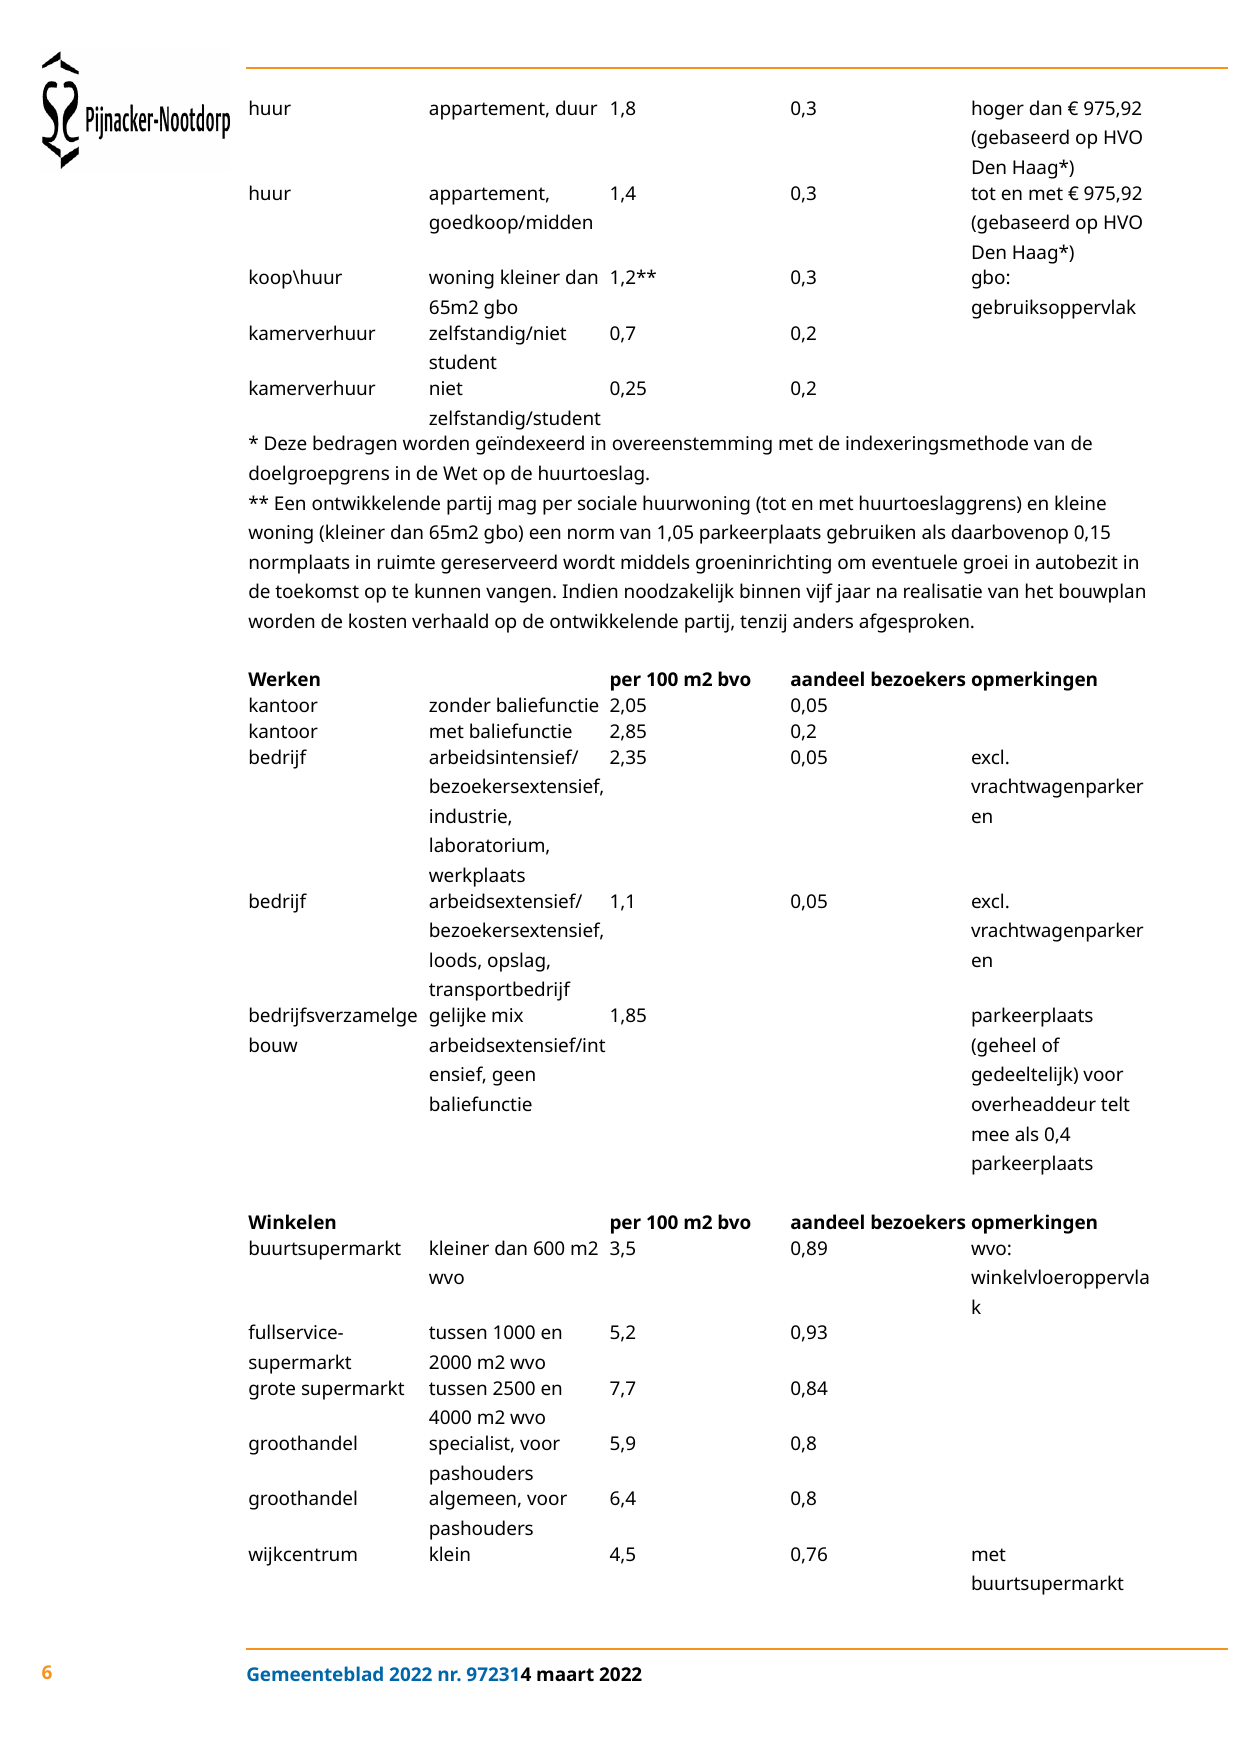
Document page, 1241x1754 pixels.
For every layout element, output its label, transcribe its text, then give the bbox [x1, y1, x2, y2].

table_cell klein [429, 1541, 609, 1596]
table_header opmerkingen [971, 667, 1152, 692]
table_cell 2,85 [609, 718, 790, 744]
table_header opmerkingen [971, 1209, 1152, 1235]
table_cell appartement, goedkoop/midden [429, 180, 609, 264]
table_cell 7,7 [609, 1375, 790, 1430]
table_cell woning kleiner dan 65m2 gbo [429, 265, 609, 320]
table_cell 0,8 [790, 1430, 971, 1486]
table_cell 0,2 [790, 375, 971, 431]
table_cell 0,76 [790, 1541, 971, 1596]
table_cell [971, 1320, 1152, 1375]
table_cell parkeerplaats (geheel of gedeeltelijk) voor overheaddeur telt mee als 0,4 parkeerplaats [971, 1003, 1152, 1176]
table_cell 0,89 [790, 1235, 971, 1319]
table_cell 2,35 [609, 744, 790, 888]
table_cell tussen 2500 en 4000 m2 wvo [429, 1375, 609, 1430]
table_cell specialist, voor pashouders [429, 1430, 609, 1486]
picture [41, 47, 231, 172]
table_header Winkelen [248, 1209, 429, 1235]
table_cell * Deze bedragen worden geïndexeerd in overeenstemming met de indexeringsmethode van de doelgroepgrens in de Wet op de huurtoeslag. ** Een ontwikkelende partij mag per sociale huurwoning (tot en met huurtoeslaggrens) en kleine woning (kleiner dan 65m2 gbo) een norm van 1,05 parkeerplaats gebruiken als daarbovenop 0,15 normplaats in ruimte gereserveerd wordt middels groeninrichting om eventuele groei in autobezit in de toekomst op te kunnen vangen. Indien noodzakelijk binnen vijf jaar na realisatie van het bouwplan worden de kosten verhaald op de ontwikkelende partij, tenzij anders afgesproken. [248, 431, 1152, 634]
table_cell 0,8 [790, 1486, 971, 1541]
table_cell 0,7 [609, 320, 790, 375]
table_cell wvo: winkelvloeroppervlak [971, 1235, 1152, 1319]
table_cell wijkcentrum [248, 1541, 429, 1596]
table_cell tot en met € 975,92 (gebaseerd op HVO Den Haag*) [971, 180, 1152, 264]
table_cell 1,4 [609, 180, 790, 264]
table_header per 100 m2 bvo [609, 1209, 790, 1235]
table_cell gbo: gebruiksoppervlak [971, 265, 1152, 320]
table_cell kamerverhuur [248, 320, 429, 375]
table_cell 0,3 [790, 265, 971, 320]
table_cell kleiner dan 600 m2 wvo [429, 1235, 609, 1319]
table_cell met buurtsupermarkt [971, 1541, 1152, 1596]
table_cell 0,2 [790, 718, 971, 744]
table_cell [971, 718, 1152, 744]
table_cell 0,05 [790, 744, 971, 888]
table_cell 0,25 [609, 375, 790, 431]
table_cell tussen 1000 en 2000 m2 wvo [429, 1320, 609, 1375]
table_cell algemeen, voor pashouders [429, 1486, 609, 1541]
table_cell koop\huur [248, 265, 429, 320]
table_cell kantoor [248, 718, 429, 744]
table_cell [790, 1003, 971, 1176]
table_cell 1,2** [609, 265, 790, 320]
table_cell 0,3 [790, 95, 971, 180]
table_cell excl. vrachtwagenparkeren [971, 888, 1152, 1002]
table_cell excl. vrachtwagenparkeren [971, 744, 1152, 888]
table_header aandeel bezoekers [790, 1209, 971, 1235]
table_cell met baliefunctie [429, 718, 609, 744]
table_cell 1,8 [609, 95, 790, 180]
table_cell 0,2 [790, 320, 971, 375]
table_cell gelijke mix arbeidsextensief/intensief, geen baliefunctie [429, 1003, 609, 1176]
table_cell [971, 1486, 1152, 1541]
table_cell 4,5 [609, 1541, 790, 1596]
table_cell arbeidsintensief/bezoekersextensief, industrie, laboratorium, werkplaats [429, 744, 609, 888]
table_cell 0,93 [790, 1320, 971, 1375]
table_cell 2,05 [609, 693, 790, 718]
table_cell 3,5 [609, 1235, 790, 1319]
table_cell [971, 1375, 1152, 1430]
table_header [429, 1209, 609, 1235]
table_cell groothandel [248, 1430, 429, 1486]
table_cell [971, 1430, 1152, 1486]
table_cell arbeidsextensief/bezoekersextensief, loods, opslag, transportbedrijf [429, 888, 609, 1002]
table_cell kantoor [248, 693, 429, 718]
table_cell huur [248, 95, 429, 180]
table_cell 0,05 [790, 888, 971, 1002]
table_cell bedrijf [248, 888, 429, 1002]
table_cell [971, 375, 1152, 431]
table_cell fullservice-supermarkt [248, 1320, 429, 1375]
table_cell zonder baliefunctie [429, 693, 609, 718]
table_cell zelfstandig/niet student [429, 320, 609, 375]
table_cell 5,9 [609, 1430, 790, 1486]
table_cell bedrijf [248, 744, 429, 888]
table_cell 0,3 [790, 180, 971, 264]
table_cell appartement, duur [429, 95, 609, 180]
table_header per 100 m2 bvo [609, 667, 790, 692]
table_cell buurtsupermarkt [248, 1235, 429, 1319]
table_cell hoger dan € 975,92 (gebaseerd op HVO Den Haag*) [971, 95, 1152, 180]
table_cell 1,1 [609, 888, 790, 1002]
table_cell 5,2 [609, 1320, 790, 1375]
table_cell [971, 320, 1152, 375]
table_cell 6,4 [609, 1486, 790, 1541]
table_cell groothandel [248, 1486, 429, 1541]
table_cell huur [248, 180, 429, 264]
table_cell grote supermarkt [248, 1375, 429, 1430]
table_header aandeel bezoekers [790, 667, 971, 692]
table_cell 0,05 [790, 693, 971, 718]
table_header Werken [248, 667, 429, 692]
table_header [429, 667, 609, 692]
table_cell bedrijfsverzamelgebouw [248, 1003, 429, 1176]
table_cell kamerverhuur [248, 375, 429, 431]
table_cell 0,84 [790, 1375, 971, 1430]
table_cell niet zelfstandig/student [429, 375, 609, 431]
table_cell [971, 693, 1152, 718]
table_cell 1,85 [609, 1003, 790, 1176]
